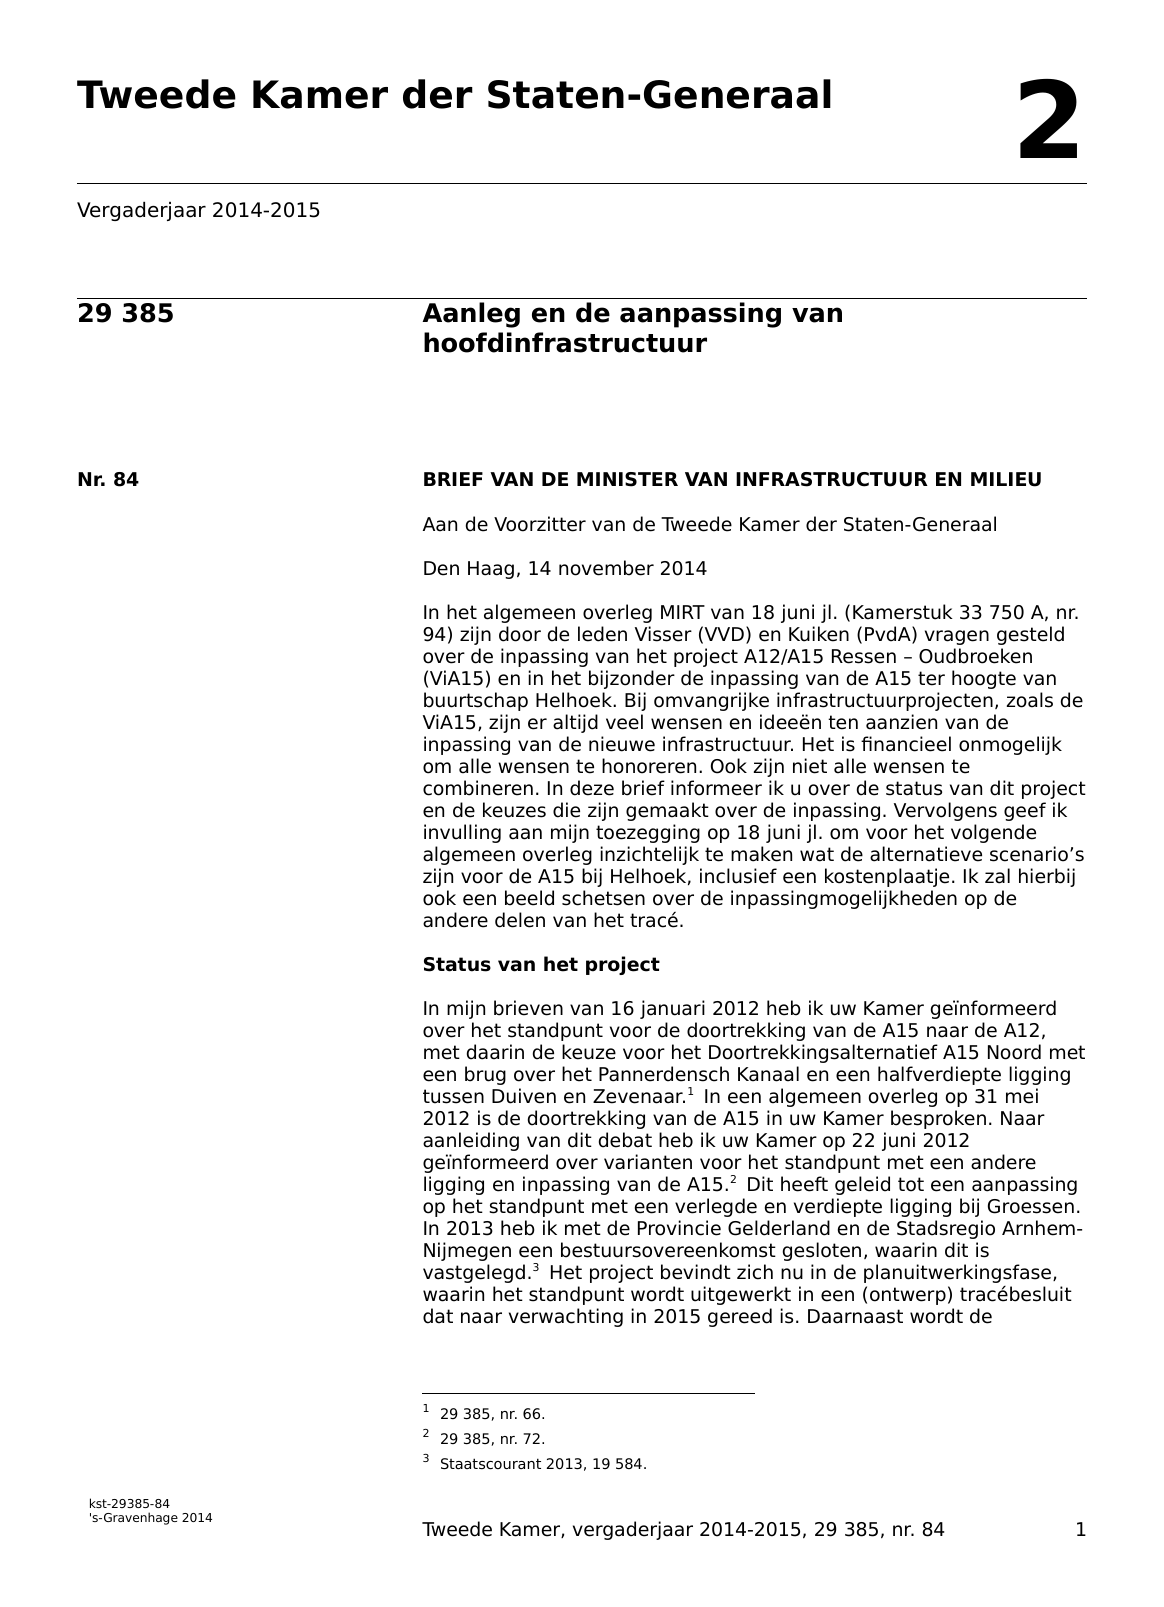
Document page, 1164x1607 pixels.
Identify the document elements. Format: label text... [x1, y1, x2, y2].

text 29 385, nr. 72. [422, 1427, 1087, 1449]
subtitle 29 385 Aanleg en de aanpassing van hoofdinfrastructuur [77, 299, 1087, 358]
table_header 2 [886, 59, 1087, 183]
text 's-Gravenhage 2014 [88, 1511, 323, 1525]
table_header Tweede Kamer der Staten-Generaal [77, 59, 886, 183]
text In mijn brieven van 16 januari 2012 heb ik uw Kamer geïnformeerd over het standpunt voor de doortrekking van de A15 naar de A12, met daarin de keuze voor het Doortrekkingsalternatief A15 Noord met een brug over het Pannerdensch Kanaal en een halfverdiepte ligging tussen Duiven en Zevenaar. In een algemeen overleg op 31 mei 2012 is de doortrekking van de A15 in uw Kamer besproken. Naar aanleiding van dit debat heb ik uw Kamer op 22 juni 2012 geïnformeerd over varianten voor het standpunt met een andere ligging en inpassing van de A15. Dit heeft geleid tot een aanpassing op het standpunt met een verlegde en verdiepte ligging bij Groessen. In 2013 heb ik met de Provincie Gelderland en de Stadsregio Arnhem-Nijmegen een bestuursovereenkomst gesloten, waarin dit is vastgelegd. Het project bevindt zich nu in de planuitwerkingsfase, waarin het standpunt wordt uitgewerkt in een (ontwerp) tracébesluit dat naar verwachting in 2015 gereed is. Daarnaast wordt de [422, 998, 1087, 1328]
subtitle Status van het project [422, 954, 1087, 976]
text 29 385, nr. 66. [422, 1402, 1087, 1424]
text kst-29385-84 [88, 1497, 323, 1511]
text Den Haag, 14 november 2014 [422, 558, 1087, 580]
text Aan de Voorzitter van de Tweede Kamer der Staten-Generaal [422, 513, 1087, 536]
table_cell Vergaderjaar 2014-2015 [77, 184, 1087, 298]
text In het algemeen overleg MIRT van 18 juni jl. (Kamerstuk 33 750 A, nr. 94) zijn door de leden Visser (VVD) en Kuiken (PvdA) vragen gesteld over de inpassing van het project A12/A15 Ressen – Oudbroeken (ViA15) en in het bijzonder de inpassing van de A15 ter hoogte van buurtschap Helhoek. Bij omvangrijke infrastructuurprojecten, zoals de ViA15, zijn er altijd veel wensen en ideeën ten aanzien van de inpassing van de nieuwe infrastructuur. Het is financieel onmogelijk om alle wensen te honoreren. Ook zijn niet alle wensen te combineren. In deze brief informeer ik u over de status van dit project en de keuzes die zijn gemaakt over de inpassing. Vervolgens geef ik invulling aan mijn toezegging op 18 juni jl. om voor het volgende algemeen overleg inzichtelijk te maken wat de alternatieve scenario’s zijn voor de A15 bij Helhoek, inclusief een kostenplaatje. Ik zal hierbij ook een beeld schetsen over de inpassingmogelijkheden op de andere delen van het tracé. [422, 602, 1087, 932]
text Staatscourant 2013, 19 584. [422, 1452, 1087, 1474]
subtitle Nr. 84 BRIEF VAN DE MINISTER VAN INFRASTRUCTUUR EN MILIEU [77, 469, 1087, 491]
